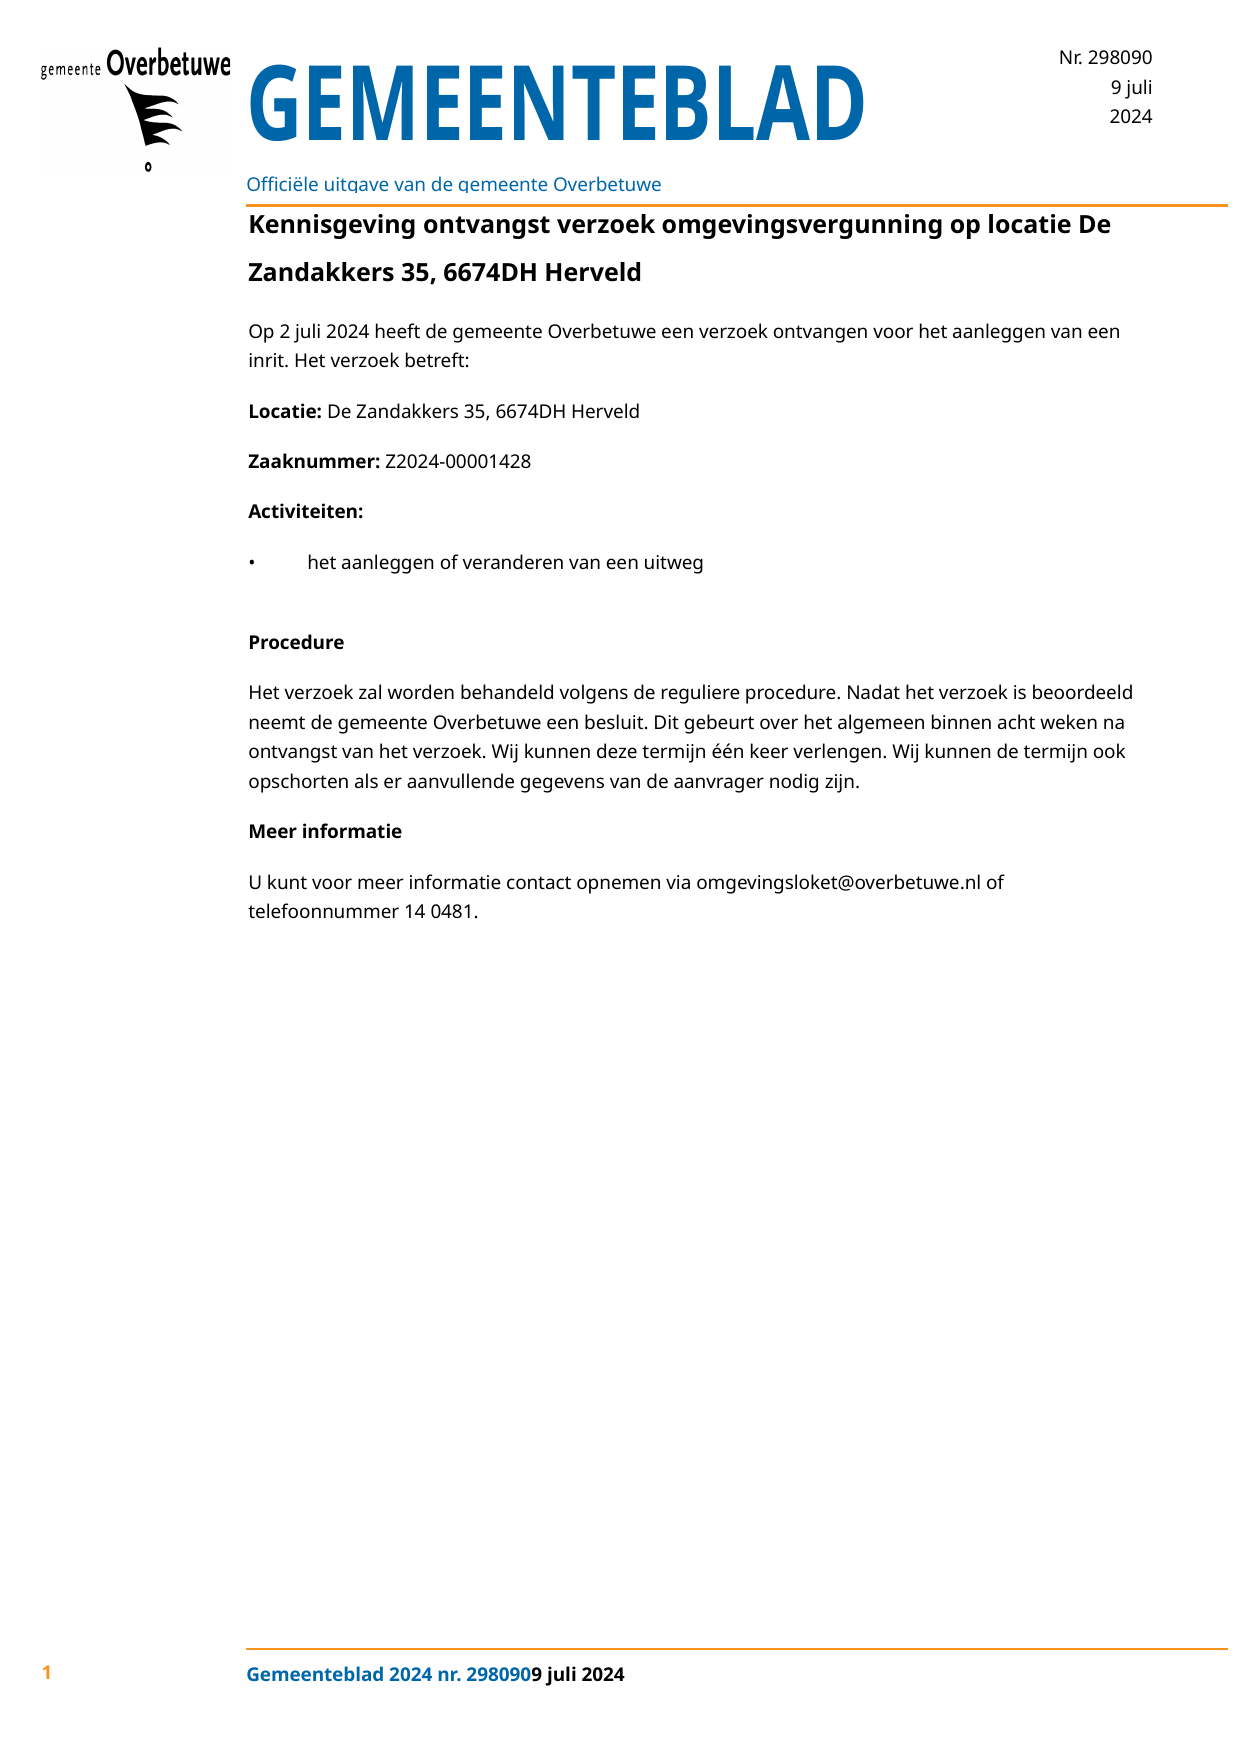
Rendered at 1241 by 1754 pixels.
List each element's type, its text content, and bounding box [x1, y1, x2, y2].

text Kennisgeving ontvangst verzoek omgevingsvergunning op locatie De Zandakkers 35, 6674DH Herveld [248, 207, 1152, 288]
picture [41, 47, 231, 172]
text Meer informatie [248, 819, 1152, 844]
text Op 2 juli 2024 heeft de gemeente Overbetuwe een verzoek ontvangen voor het aanleggen van een inrit. Het verzoek betreft: [248, 318, 1152, 373]
text U kunt voor meer informatie contact opnemen via omgevingsloket@overbetuwe.nl of telefoonnummer 14 0481. [248, 869, 1152, 924]
text Locatie: De Zandakkers 35, 6674DH Herveld [248, 398, 1152, 424]
text Zaaknummer: Z2024-00001428 [248, 448, 1152, 474]
list het aanleggen of veranderen van een uitweg [248, 549, 1152, 575]
text Procedure [248, 629, 1152, 655]
text Het verzoek zal worden behandeld volgens de reguliere procedure. Nadat het verzoek is beoordeeld neemt de gemeente Overbetuwe een besluit. Dit gebeurt over het algemeen binnen acht weken na ontvangst van het verzoek. Wij kunnen deze termijn één keer verlengen. Wij kunnen de termijn ook opschorten als er aanvullende gegevens van de aanvrager nodig zijn. [248, 679, 1152, 794]
text Activiteiten: [248, 499, 1152, 524]
